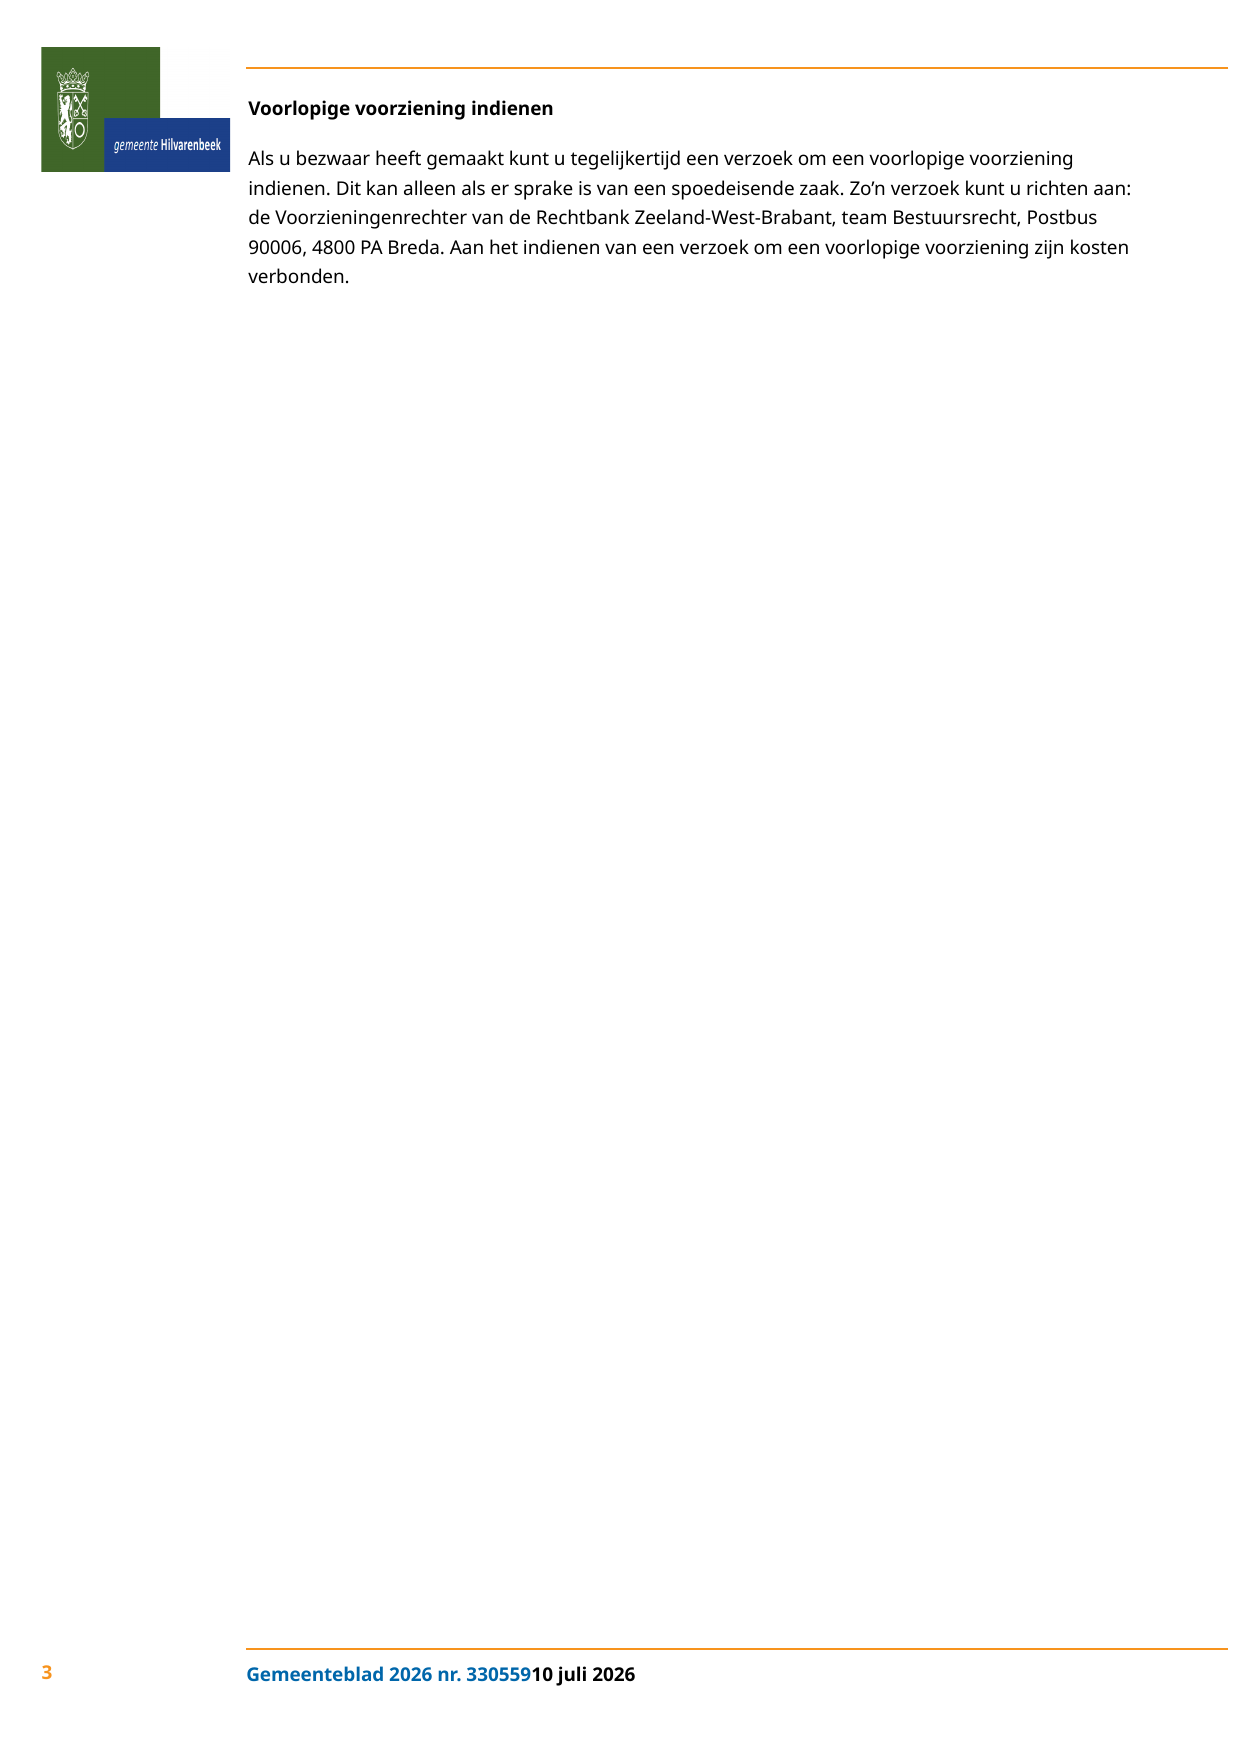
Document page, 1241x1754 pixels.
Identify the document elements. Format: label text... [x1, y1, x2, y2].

picture [41, 47, 231, 172]
text Voorlopige voorziening indienen [248, 95, 1152, 121]
text Als u bezwaar heeft gemaakt kunt u tegelijkertijd een verzoek om een voorlopige voorziening indienen. Dit kan alleen als er sprake is van een spoedeisende zaak. Zo’n verzoek kunt u richten aan: de Voorzieningenrechter van de Rechtbank Zeeland-West-Brabant, team Bestuursrecht, Postbus 90006, 4800 PA Breda. Aan het indienen van een verzoek om een voorlopige voorziening zijn kosten verbonden. [248, 145, 1152, 289]
